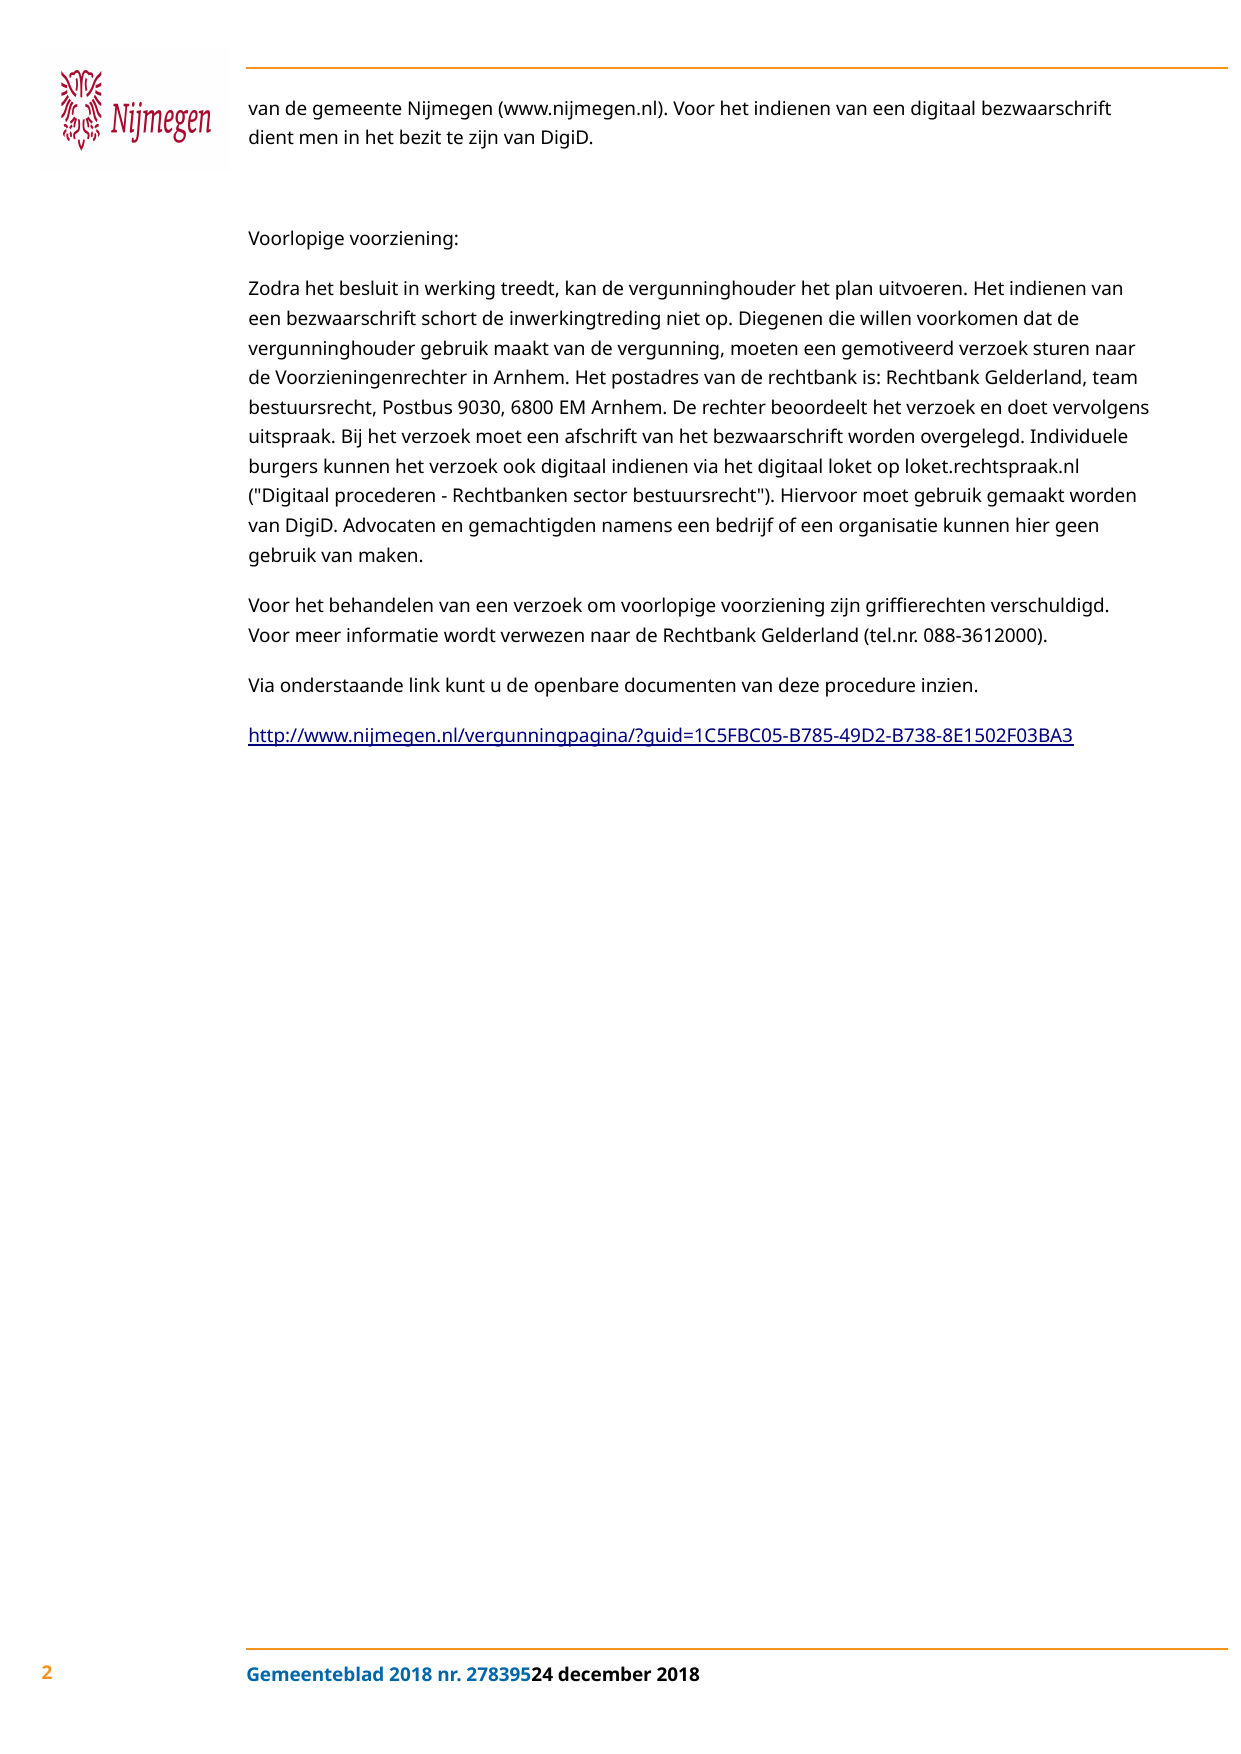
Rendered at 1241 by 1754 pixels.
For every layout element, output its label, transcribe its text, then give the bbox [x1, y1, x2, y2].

text van de gemeente Nijmegen (www.nijmegen.nl). Voor het indienen van een digitaal bezwaarschrift dient men in het bezit te zijn van DigiD. [248, 95, 1152, 150]
text http://www.nijmegen.nl/vergunningpagina/?guid=1C5FBC05-B785-49D2-B738-8E1502F03BA3 [248, 723, 1152, 748]
text Voor het behandelen van een verzoek om voorlopige voorziening zijn griffierechten verschuldigd. Voor meer informatie wordt verwezen naar de Rechtbank Gelderland (tel.nr. 088-3612000). [248, 592, 1152, 648]
text Zodra het besluit in werking treedt, kan de vergunninghouder het plan uitvoeren. Het indienen van een bezwaarschrift schort de inwerkingtreding niet op. Diegenen die willen voorkomen dat de vergunninghouder gebruik maakt van de vergunning, moeten een gemotiveerd verzoek sturen naar de Voorzieningenrechter in Arnhem. Het postadres van de rechtbank is: Rechtbank Gelderland, team bestuursrecht, Postbus 9030, 6800 EM Arnhem. De rechter beoordeelt het verzoek en doet vervolgens uitspraak. Bij het verzoek moet een afschrift van het bezwaarschrift worden overgelegd. Individuele burgers kunnen het verzoek ook digitaal indienen via het digitaal loket op loket.rechtspraak.nl ("Digitaal procederen - Rechtbanken sector bestuursrecht"). Hiervoor moet gebruik gemaakt worden van DigiD. Advocaten en gemachtigden namens een bedrijf of een organisatie kunnen hier geen gebruik van maken. [248, 276, 1152, 568]
text Voorlopige voorziening: [248, 225, 1152, 251]
picture [41, 47, 231, 172]
text Via onderstaande link kunt u de openbare documenten van deze procedure inzien. [248, 672, 1152, 698]
